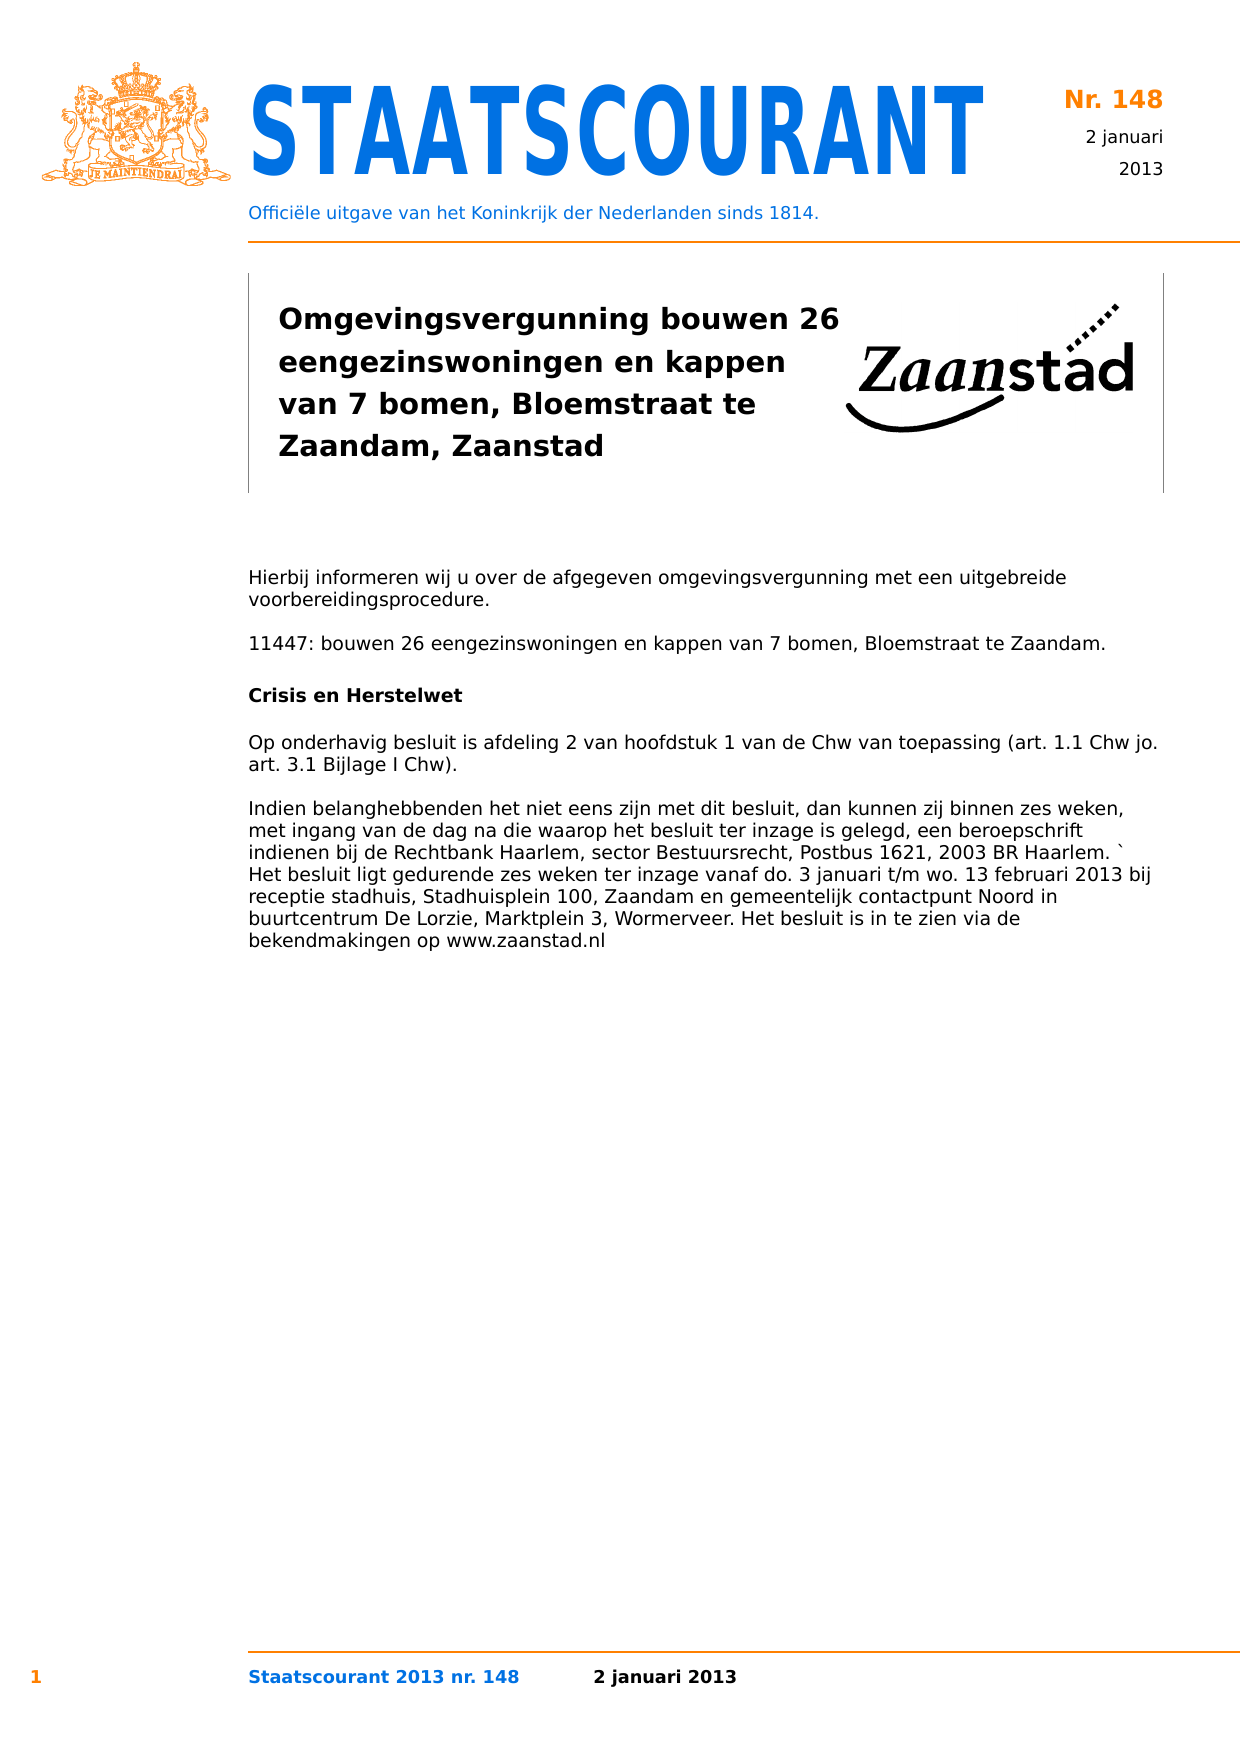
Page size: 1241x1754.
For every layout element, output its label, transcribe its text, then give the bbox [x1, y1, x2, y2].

subtitle Omgevingsvergunning bouwen 26 eengezinswoningen en kappen van 7 bomen, Bloemstraat te Zaandam, Zaanstad [249, 273, 1163, 493]
table_header STAATSCOURANT [248, 62, 998, 203]
subtitle Crisis en Herstelwet [248, 685, 1163, 707]
text 11447: bouwen 26 eengezinswoningen en kappen van 7 bomen, Bloemstraat te Zaandam. [248, 633, 1163, 655]
picture [41, 62, 231, 186]
text Op onderhavig besluit is afdeling 2 van hoofdstuk 1 van de Chw van toepassing (art. 1.1 Chw jo. art. 3.1 Bijlage I Chw). [248, 732, 1163, 776]
table_cell Officiële uitgave van het Koninkrijk der Nederlanden sinds 1814. [248, 203, 1240, 241]
text Het besluit ligt gedurende zes weken ter inzage vanaf do. 3 januari t/m wo. 13 februari 2013 bij receptie stadhuis, Stadhuisplein 100, Zaandam en gemeentelijk contactpunt Noord in buurtcentrum De Lorzie, Marktplein 3, Wormerveer. Het besluit is in te zien via de bekendmakingen op www.zaanstad.nl [248, 864, 1163, 952]
table_header Nr. 148 [998, 62, 1240, 121]
text Hierbij informeren wij u over de afgegeven omgevingsvergunning met een uitgebreide voorbereidingsprocedure. [248, 567, 1163, 611]
text Indien belanghebbenden het niet eens zijn met dit besluit, dan kunnen zij binnen zes weken, met ingang van de dag na die waarop het besluit ter inzage is gelegd, een beroepschrift indienen bij de Rechtbank Haarlem, sector Bestuursrecht, Postbus 1621, 2003 BR Haarlem. ` [248, 798, 1163, 864]
picture [844, 302, 1134, 433]
table_cell 2013 [998, 153, 1240, 203]
table_header [25, 62, 248, 241]
table_cell 2 januari [998, 121, 1240, 153]
